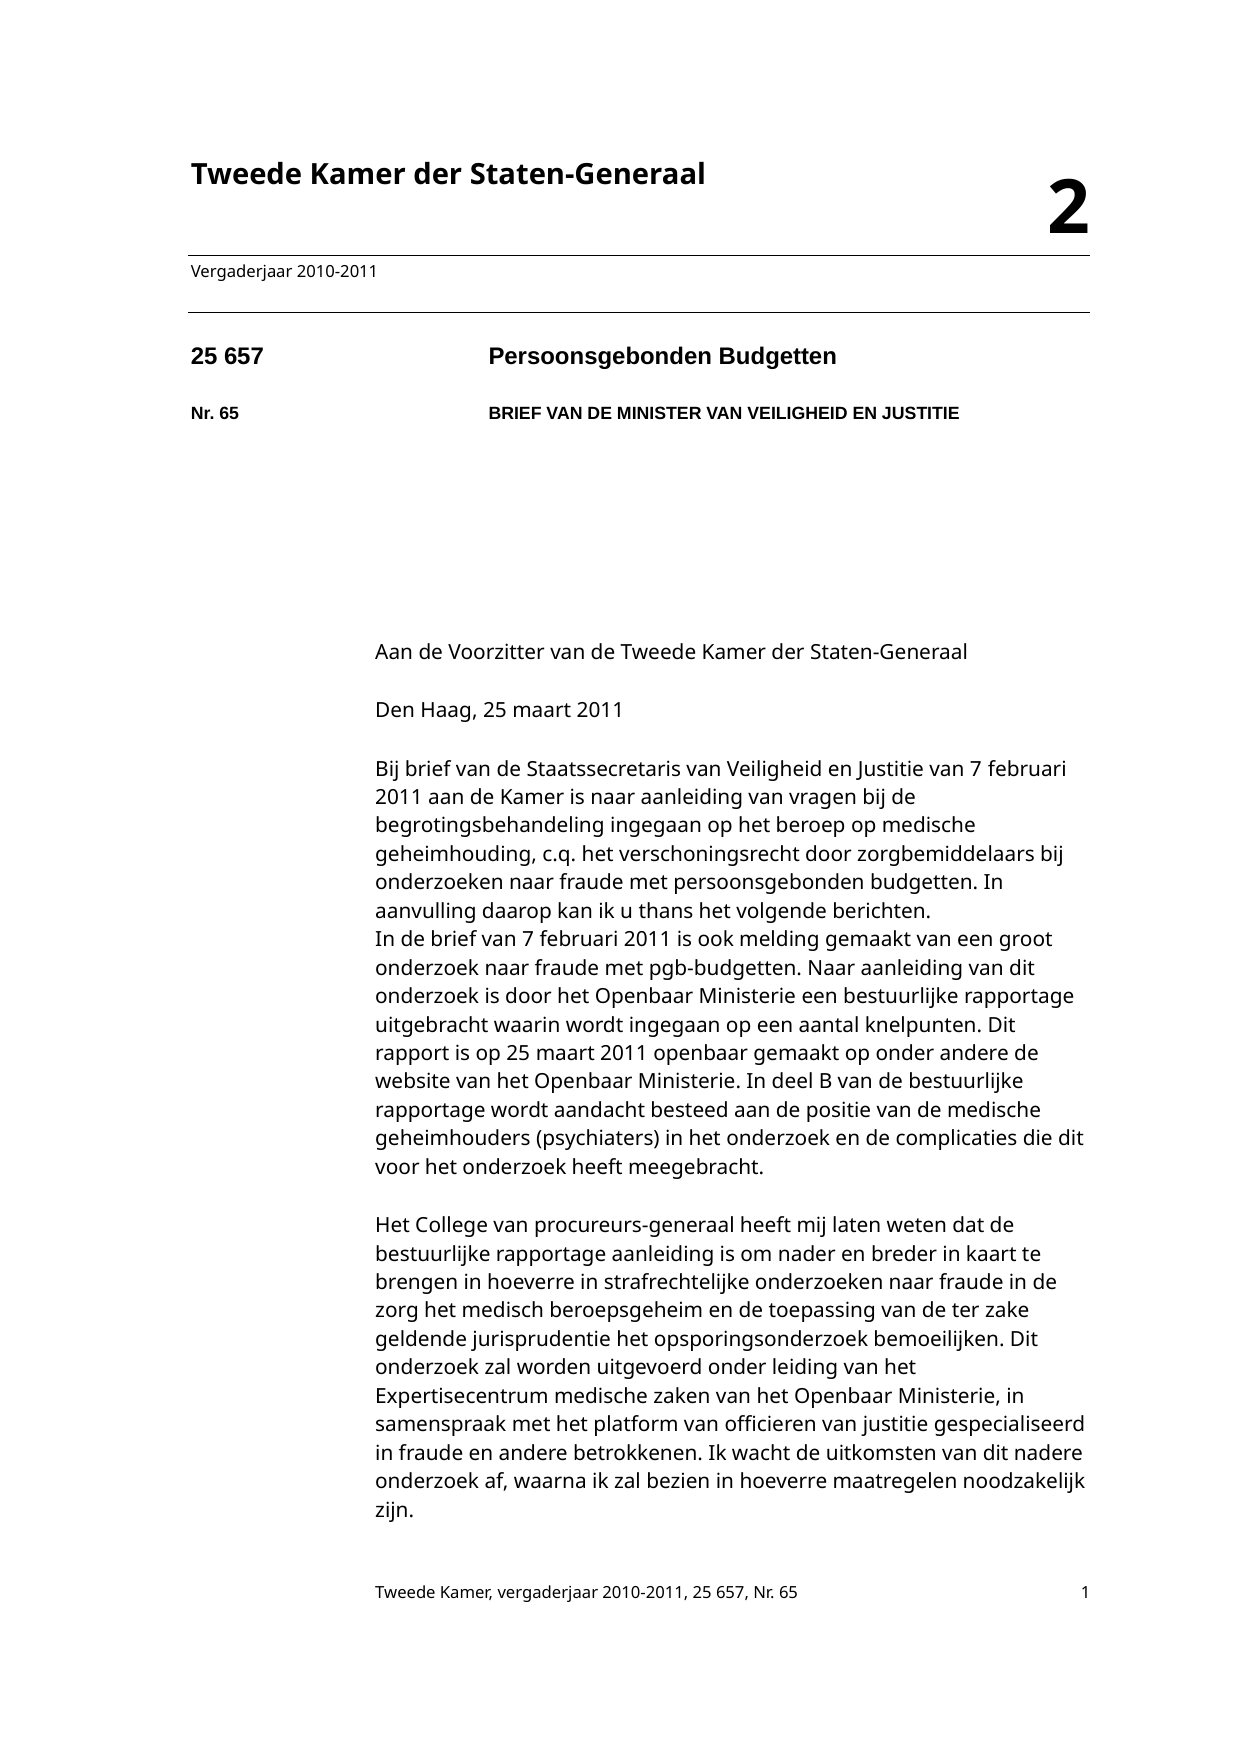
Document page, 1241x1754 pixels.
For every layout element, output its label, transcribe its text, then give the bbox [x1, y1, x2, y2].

table_cell Vergaderjaar 2010-2011 [188, 256, 485, 312]
text In de brief van 7 februari 2011 is ook melding gemaakt van een groot onderzoek naar fraude met pgb-budgetten. Naar aanleiding van dit onderzoek is door het Openbaar Ministerie een bestuurlijke rapportage uitgebracht waarin wordt ingegaan op een aantal knelpunten. Dit rapport is op 25 maart 2011 openbaar gemaakt op onder andere de website van het Openbaar Ministerie. In deel B van de bestuurlijke rapportage wordt aandacht besteed aan de positie van de medische geheimhouders (psychiaters) in het onderzoek en de complicaties die dit voor het onderzoek heeft meegebracht. [375, 924, 1090, 1180]
text Bij brief van de Staatssecretaris van Veiligheid en Justitie van 7 februari 2011 aan de Kamer is naar aanleiding van vragen bij de begrotingsbehandeling ingegaan op het beroep op medische geheimhouding, c.q. het verschoningsrecht door zorgbemiddelaars bij onderzoeken naar fraude met persoonsgebonden budgetten. In aanvulling daarop kan ik u thans het volgende berichten. [375, 754, 1090, 924]
table_cell Nr. 65 [188, 399, 485, 518]
table_header 2 [910, 150, 1090, 255]
table_cell 25 657 [188, 339, 485, 399]
table_cell Persoonsgebonden Budgetten [485, 339, 1090, 399]
text Het College van procureurs-generaal heeft mij laten weten dat de bestuurlijke rapportage aanleiding is om nader en breder in kaart te brengen in hoeverre in strafrechtelijke onderzoeken naar fraude in de zorg het medisch beroepsgeheim en de toepassing van de ter zake geldende jurisprudentie het opsporingsonderzoek bemoeilijken. Dit onderzoek zal worden uitgevoerd onder leiding van het Expertisecentrum medische zaken van het Openbaar Ministerie, in samenspraak met het platform van officieren van justitie gespecialiseerd in fraude en andere betrokkenen. Ik wacht de uitkomsten van dit nadere onderzoek af, waarna ik zal bezien in hoeverre maatregelen noodzakelijk zijn. [375, 1210, 1090, 1523]
table_cell [485, 313, 1090, 339]
table_cell [188, 313, 485, 339]
table_header Tweede Kamer der Staten-Generaal [188, 150, 909, 255]
text Aan de Voorzitter van de Tweede Kamer der Staten-Generaal [375, 637, 1090, 665]
table_cell BRIEF VAN DE MINISTER VAN VEILIGHEID EN JUSTITIE [485, 399, 1090, 518]
text Den Haag, 25 maart 2011 [375, 695, 1090, 724]
table_cell [485, 256, 1090, 312]
